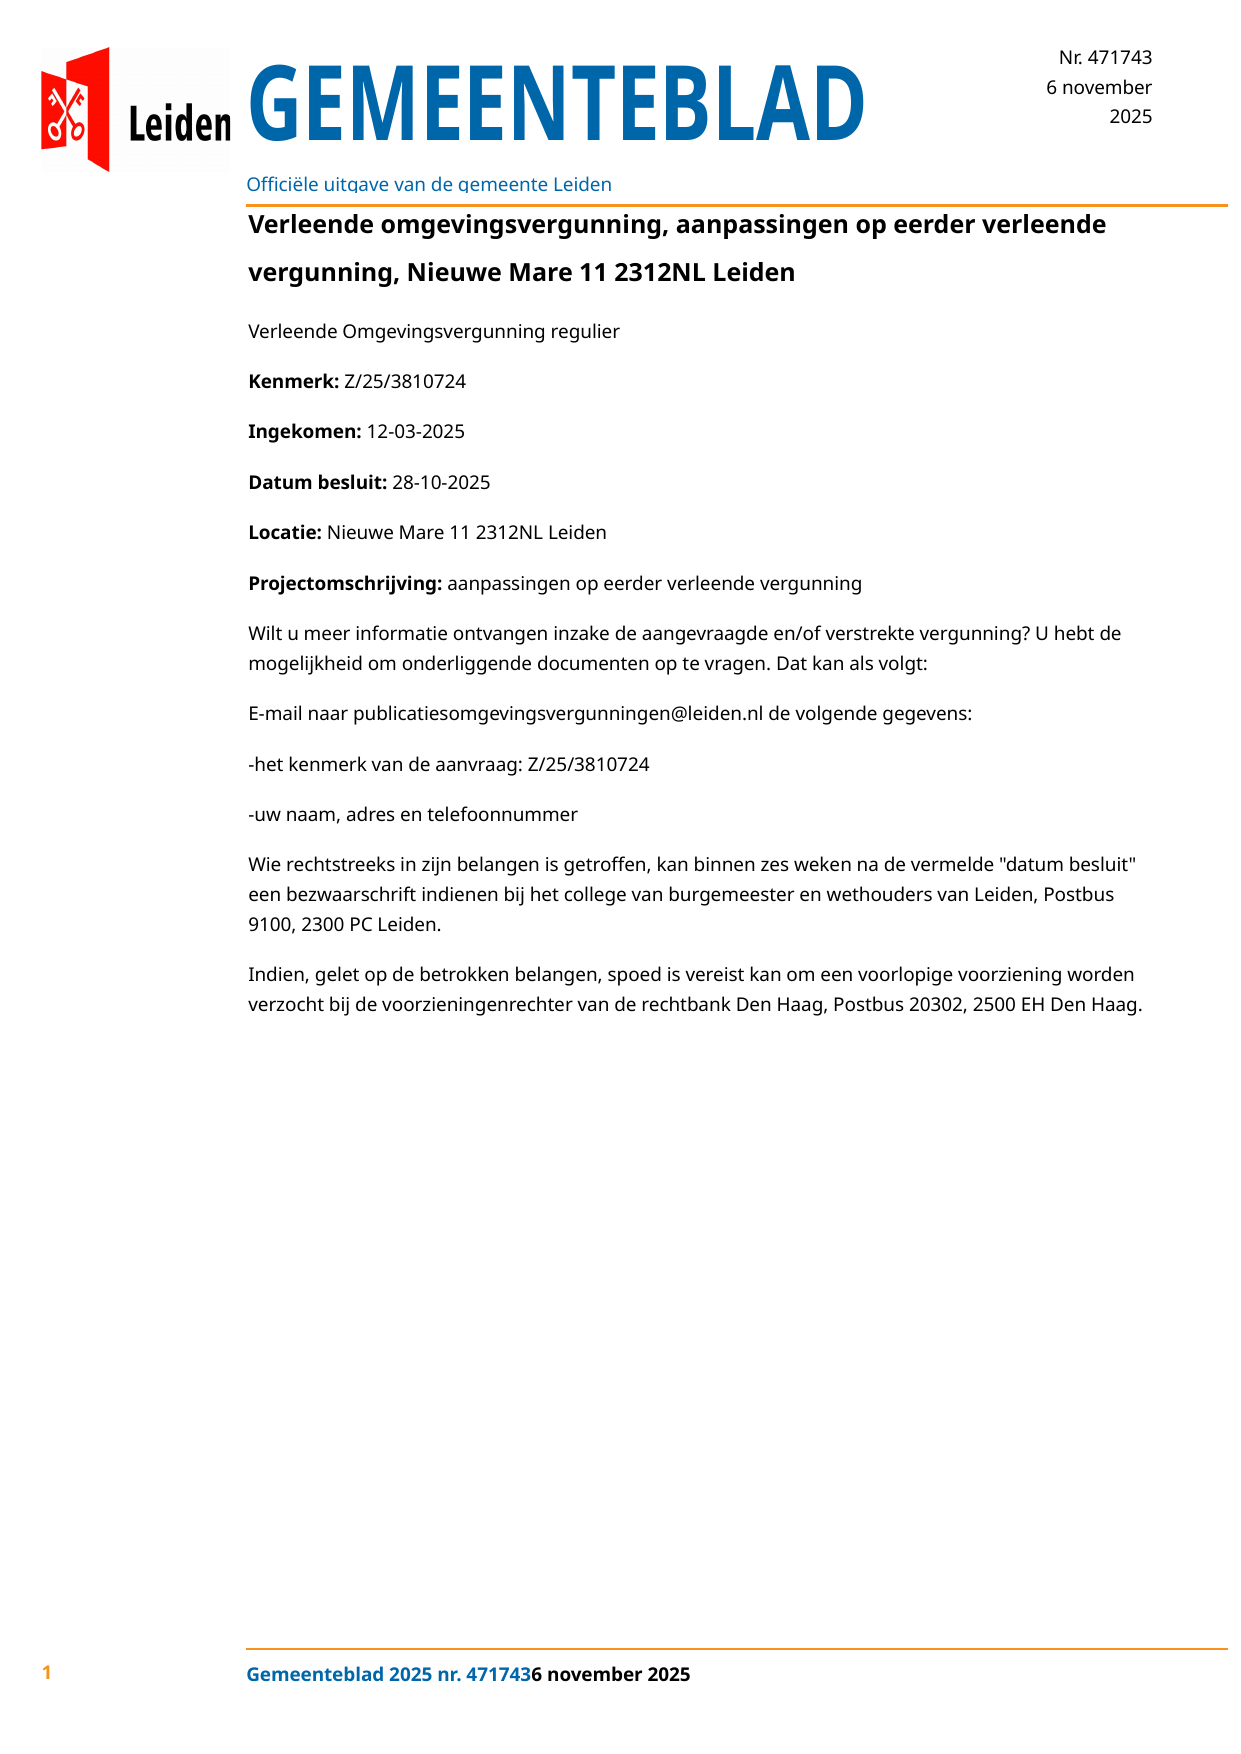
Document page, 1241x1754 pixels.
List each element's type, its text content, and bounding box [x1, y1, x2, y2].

text -het kenmerk van de aanvraag: Z/25/3810724 [248, 751, 1152, 777]
text E-mail naar publicatiesomgevingsvergunningen@leiden.nl de volgende gegevens: [248, 700, 1152, 726]
text Indien, gelet op de betrokken belangen, spoed is vereist kan om een voorlopige voorziening worden verzocht bij de voorzieningenrechter van de rechtbank Den Haag, Postbus 20302, 2500 EH Den Haag. [248, 961, 1152, 1017]
text Kenmerk: Z/25/3810724 [248, 368, 1152, 394]
text Datum besluit: 28-10-2025 [248, 469, 1152, 495]
text Locatie: Nieuwe Mare 11 2312NL Leiden [248, 519, 1152, 545]
text Wilt u meer informatie ontvangen inzake de aangevraagde en/of verstrekte vergunning? U hebt de mogelijkheid om onderliggende documenten op te vragen. Dat kan als volgt: [248, 620, 1152, 676]
text Verleende omgevingsvergunning, aanpassingen op eerder verleende vergunning, Nieuwe Mare 11 2312NL Leiden [248, 207, 1152, 288]
picture [41, 47, 231, 172]
text Verleende Omgevingsvergunning regulier [248, 318, 1152, 344]
text Ingekomen: 12-03-2025 [248, 419, 1152, 444]
text Projectomschrijving: aanpassingen op eerder verleende vergunning [248, 570, 1152, 596]
text -uw naam, adres en telefoonnummer [248, 801, 1152, 827]
text Wie rechtstreeks in zijn belangen is getroffen, kan binnen zes weken na de vermelde "datum besluit" een bezwaarschrift indienen bij het college van burgemeester en wethouders van Leiden, Postbus 9100, 2300 PC Leiden. [248, 852, 1152, 937]
